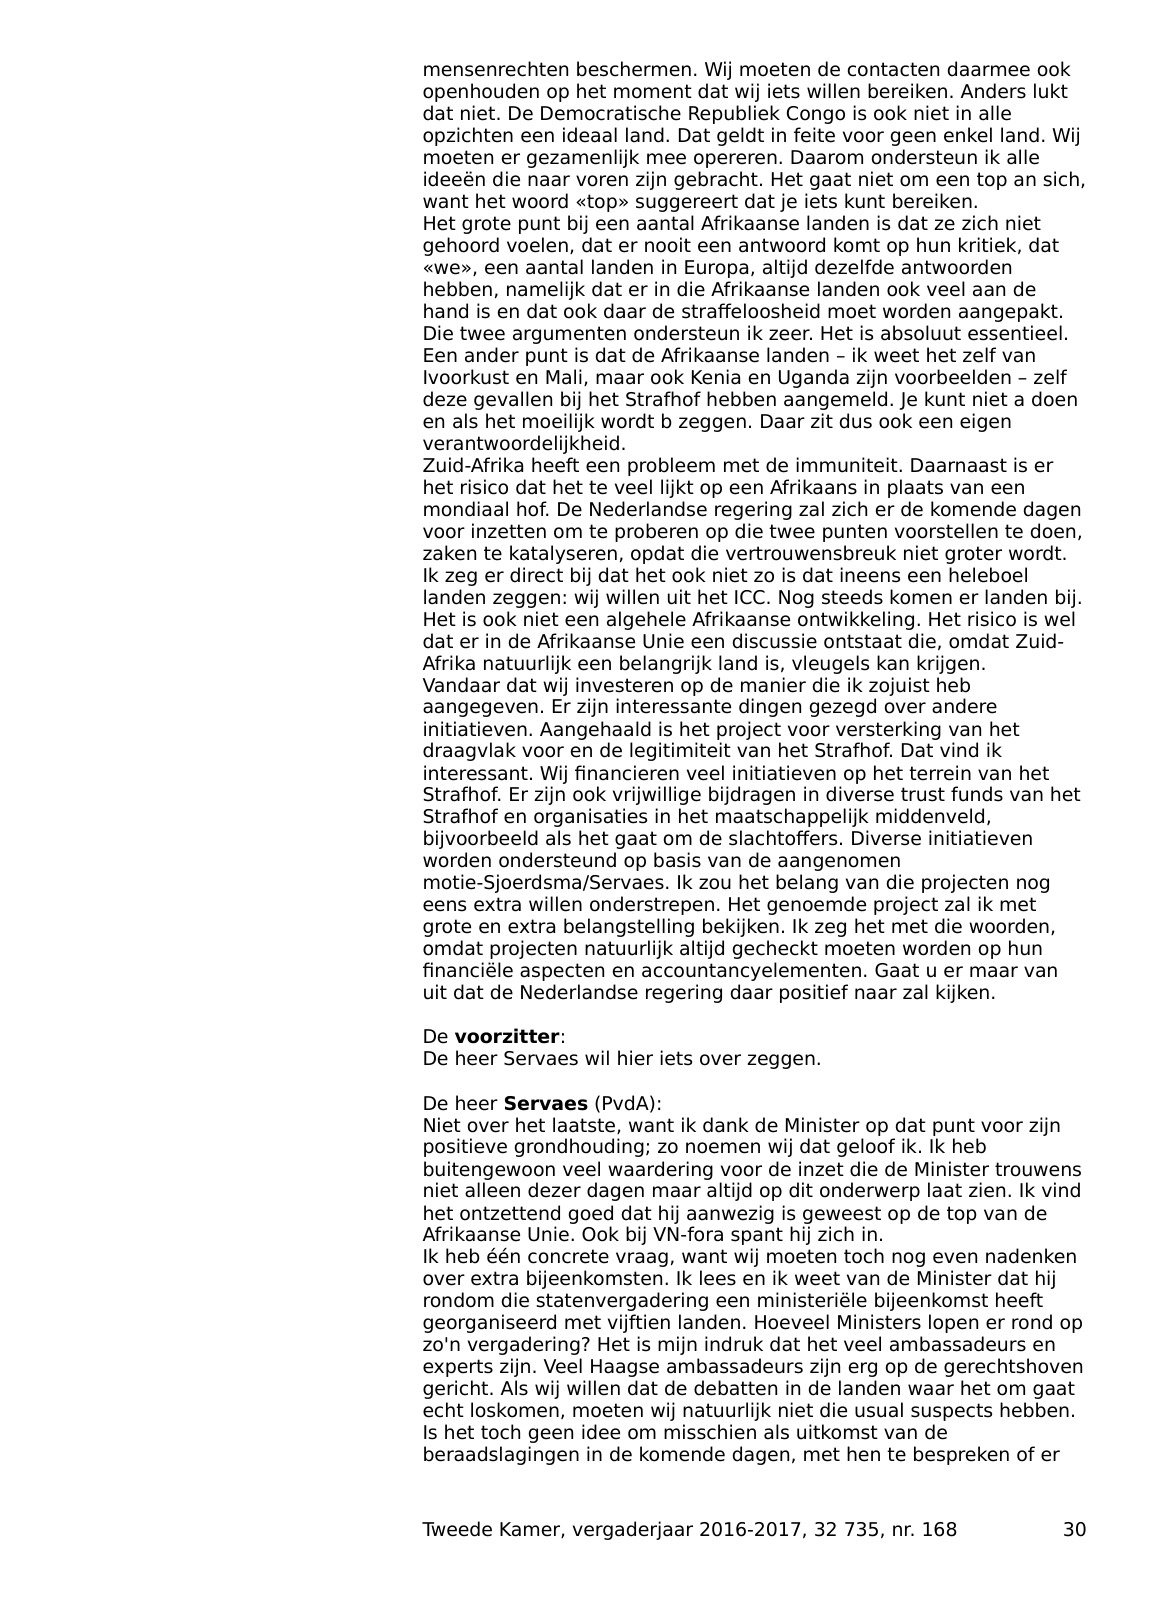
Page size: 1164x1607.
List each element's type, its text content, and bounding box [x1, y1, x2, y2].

text Zuid-Afrika heeft een probleem met de immuniteit. Daarnaast is er het risico dat het te veel lijkt op een Afrikaans in plaats van een mondiaal hof. De Nederlandse regering zal zich er de komende dagen voor inzetten om te proberen op die twee punten voorstellen te doen, zaken te katalyseren, opdat die vertrouwensbreuk niet groter wordt. Ik zeg er direct bij dat het ook niet zo is dat ineens een heleboel landen zeggen: wij willen uit het ICC. Nog steeds komen er landen bij. Het is ook niet een algehele Afrikaanse ontwikkeling. Het risico is wel dat er in de Afrikaanse Unie een discussie ontstaat die, omdat Zuid-Afrika natuurlijk een belangrijk land is, vleugels kan krijgen. [422, 455, 1087, 674]
text Ik heb één concrete vraag, want wij moeten toch nog even nadenken over extra bijeenkomsten. Ik lees en ik weet van de Minister dat hij rondom die statenvergadering een ministeriële bijeenkomst heeft georganiseerd met vijftien landen. Hoeveel Ministers lopen er rond op zo'n vergadering? Het is mijn indruk dat het veel ambassadeurs en experts zijn. Veel Haagse ambassadeurs zijn erg op de gerechtshoven gericht. Als wij willen dat de debatten in de landen waar het om gaat echt loskomen, moeten wij natuurlijk niet die usual suspects hebben. Is het toch geen idee om misschien als uitkomst van de beraadslagingen in de komende dagen, met hen te bespreken of er [422, 1246, 1087, 1466]
text Vandaar dat wij investeren op de manier die ik zojuist heb aangegeven. Er zijn interessante dingen gezegd over andere initiatieven. Aangehaald is het project voor versterking van het draagvlak voor en de legitimiteit van het Strafhof. Dat vind ik interessant. Wij financieren veel initiatieven op het terrein van het Strafhof. Er zijn ook vrijwillige bijdragen in diverse trust funds van het Strafhof en organisaties in het maatschappelijk middenveld, bijvoorbeeld als het gaat om de slachtoffers. Diverse initiatieven worden ondersteund op basis van de aangenomen motie-Sjoerdsma/Servaes. Ik zou het belang van die projecten nog eens extra willen onderstrepen. Het genoemde project zal ik met grote en extra belangstelling bekijken. Ik zeg het met die woorden, omdat projecten natuurlijk altijd gecheckt moeten worden op hun financiële aspecten en accountancyelementen. Gaat u er maar van uit dat de Nederlandse regering daar positief naar zal kijken. [422, 674, 1087, 1004]
text mensenrechten beschermen. Wij moeten de contacten daarmee ook openhouden op het moment dat wij iets willen bereiken. Anders lukt dat niet. De Democratische Republiek Congo is ook niet in alle opzichten een ideaal land. Dat geldt in feite voor geen enkel land. Wij moeten er gezamenlijk mee opereren. Daarom ondersteun ik alle ideeën die naar voren zijn gebracht. Het gaat niet om een top an sich, want het woord «top» suggereert dat je iets kunt bereiken. [422, 59, 1087, 213]
text Het grote punt bij een aantal Afrikaanse landen is dat ze zich niet gehoord voelen, dat er nooit een antwoord komt op hun kritiek, dat «we», een aantal landen in Europa, altijd dezelfde antwoorden hebben, namelijk dat er in die Afrikaanse landen ook veel aan de hand is en dat ook daar de straffeloosheid moet worden aangepakt. Die twee argumenten ondersteun ik zeer. Het is absoluut essentieel. Een ander punt is dat de Afrikaanse landen – ik weet het zelf van Ivoorkust en Mali, maar ook Kenia en Uganda zijn voorbeelden – zelf deze gevallen bij het Strafhof hebben aangemeld. Je kunt niet a doen en als het moeilijk wordt b zeggen. Daar zit dus ook een eigen verantwoordelijkheid. [422, 213, 1087, 455]
text De heer Servaes (PvdA): [422, 1092, 1087, 1114]
text De heer Servaes wil hier iets over zeggen. [422, 1048, 1087, 1070]
text Niet over het laatste, want ik dank de Minister op dat punt voor zijn positieve grondhouding; zo noemen wij dat geloof ik. Ik heb buitengewoon veel waardering voor de inzet die de Minister trouwens niet alleen dezer dagen maar altijd op dit onderwerp laat zien. Ik vind het ontzettend goed dat hij aanwezig is geweest op de top van de Afrikaanse Unie. Ook bij VN-fora spant hij zich in. [422, 1114, 1087, 1246]
text De voorzitter: [422, 1026, 1087, 1048]
